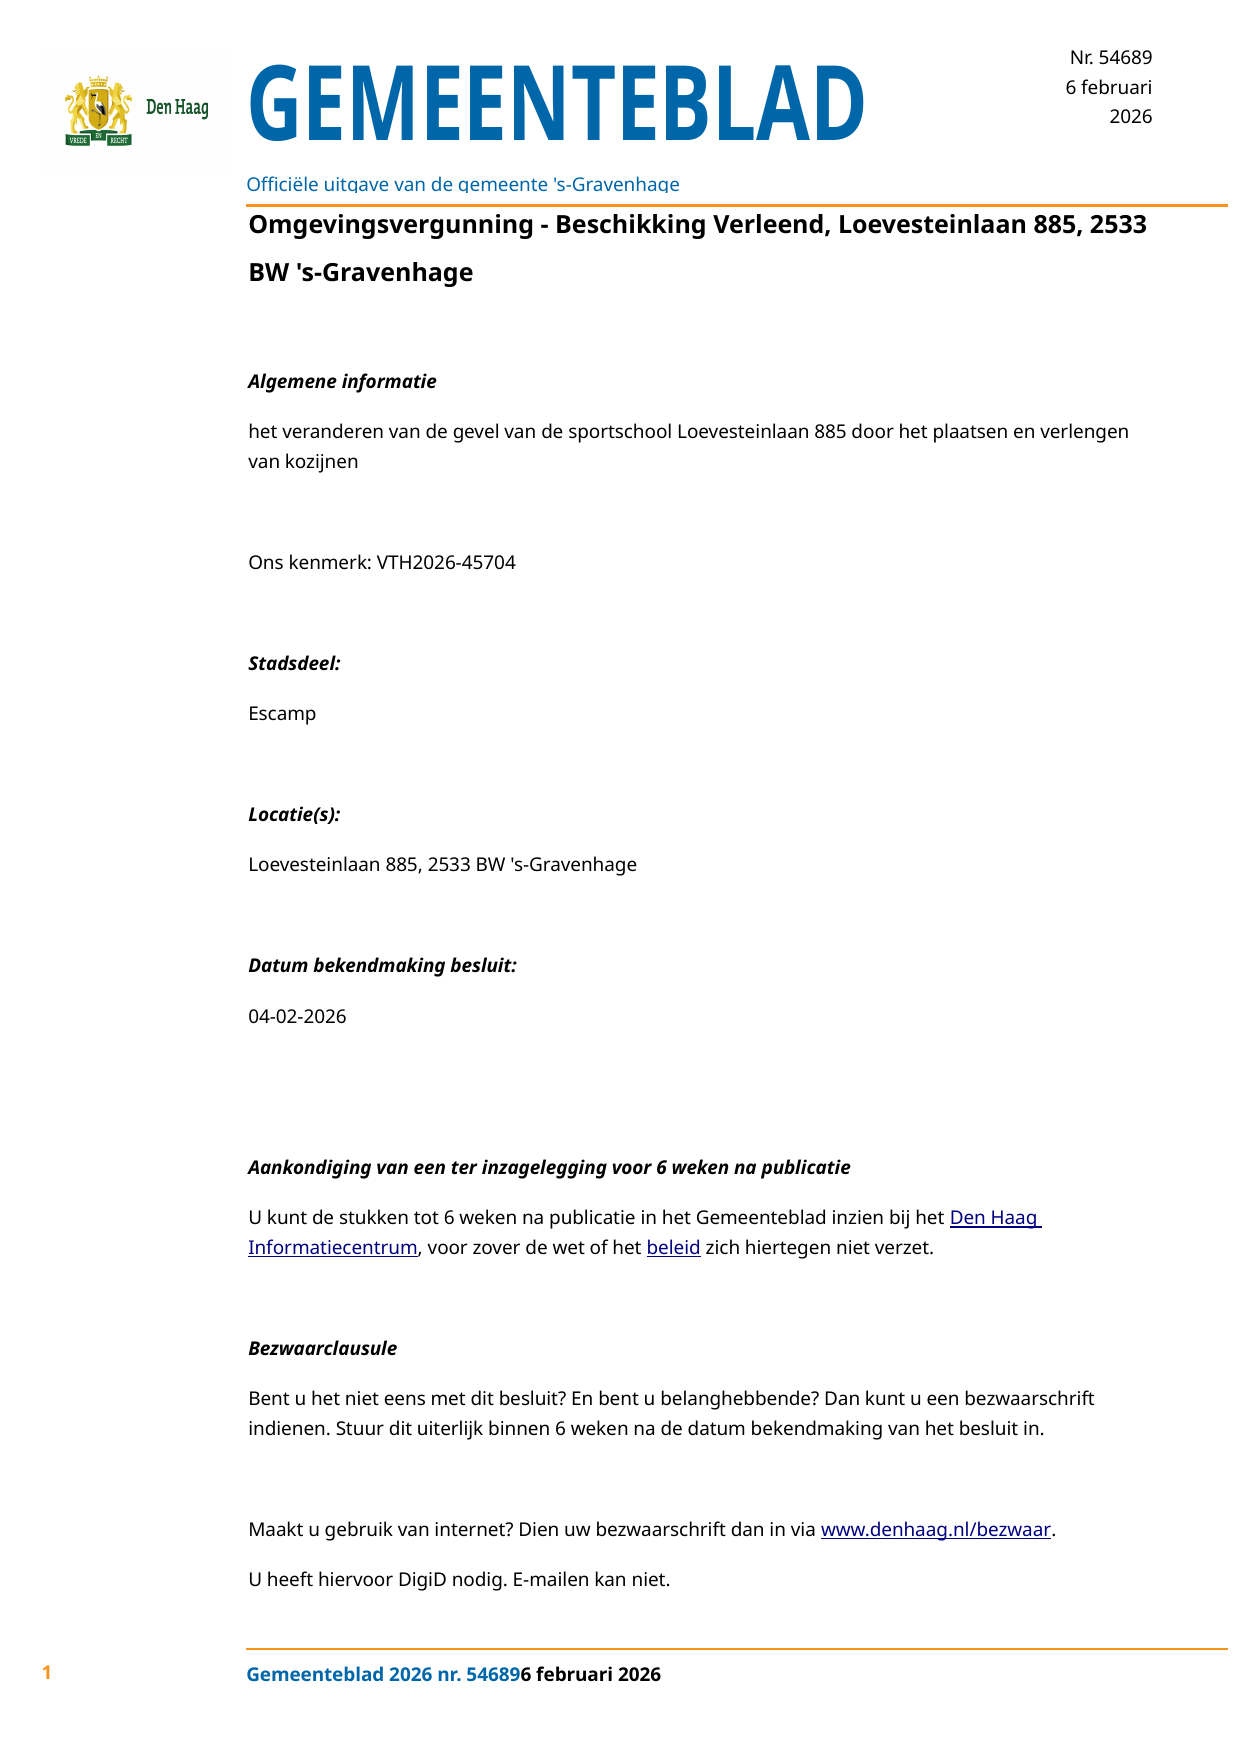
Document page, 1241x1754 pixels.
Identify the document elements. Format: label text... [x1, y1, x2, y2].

picture [41, 47, 231, 172]
text Stadsdeel: [248, 650, 1152, 676]
text Algemene informatie [248, 368, 1152, 394]
text Bent u het niet eens met dit besluit? En bent u belanghebbende? Dan kunt u een bezwaarschrift indienen. Stuur dit uiterlijk binnen 6 weken na de datum bekendmaking van het besluit in. [248, 1385, 1152, 1441]
text Datum bekendmaking besluit: [248, 952, 1152, 978]
text Ons kenmerk: VTH2026-45704 [248, 549, 1152, 575]
text U kunt de stukken tot 6 weken na publicatie in het Gemeenteblad inzien bij het Den Haag Informatiecentrum, voor zover de wet of het beleid zich hiertegen niet verzet. [248, 1204, 1152, 1260]
text het veranderen van de gevel van de sportschool Loevesteinlaan 885 door het plaatsen en verlengen van kozijnen [248, 419, 1152, 474]
text Aankondiging van een ter inzagelegging voor 6 weken na publicatie [248, 1154, 1152, 1180]
text Bezwaarclausule [248, 1335, 1152, 1361]
text Maakt u gebruik van internet? Dien uw bezwaarschrift dan in via www.denhaag.nl/bezwaar. [248, 1516, 1152, 1542]
text Escamp [248, 700, 1152, 726]
text Omgevingsvergunning - Beschikking Verleend, Loevesteinlaan 885, 2533 BW 's-Gravenhage [248, 207, 1152, 288]
text Locatie(s): [248, 801, 1152, 827]
text 04-02-2026 [248, 1003, 1152, 1029]
text Loevesteinlaan 885, 2533 BW 's-Gravenhage [248, 852, 1152, 877]
text U heeft hiervoor DigiD nodig. E-mailen kan niet. [248, 1566, 1152, 1592]
